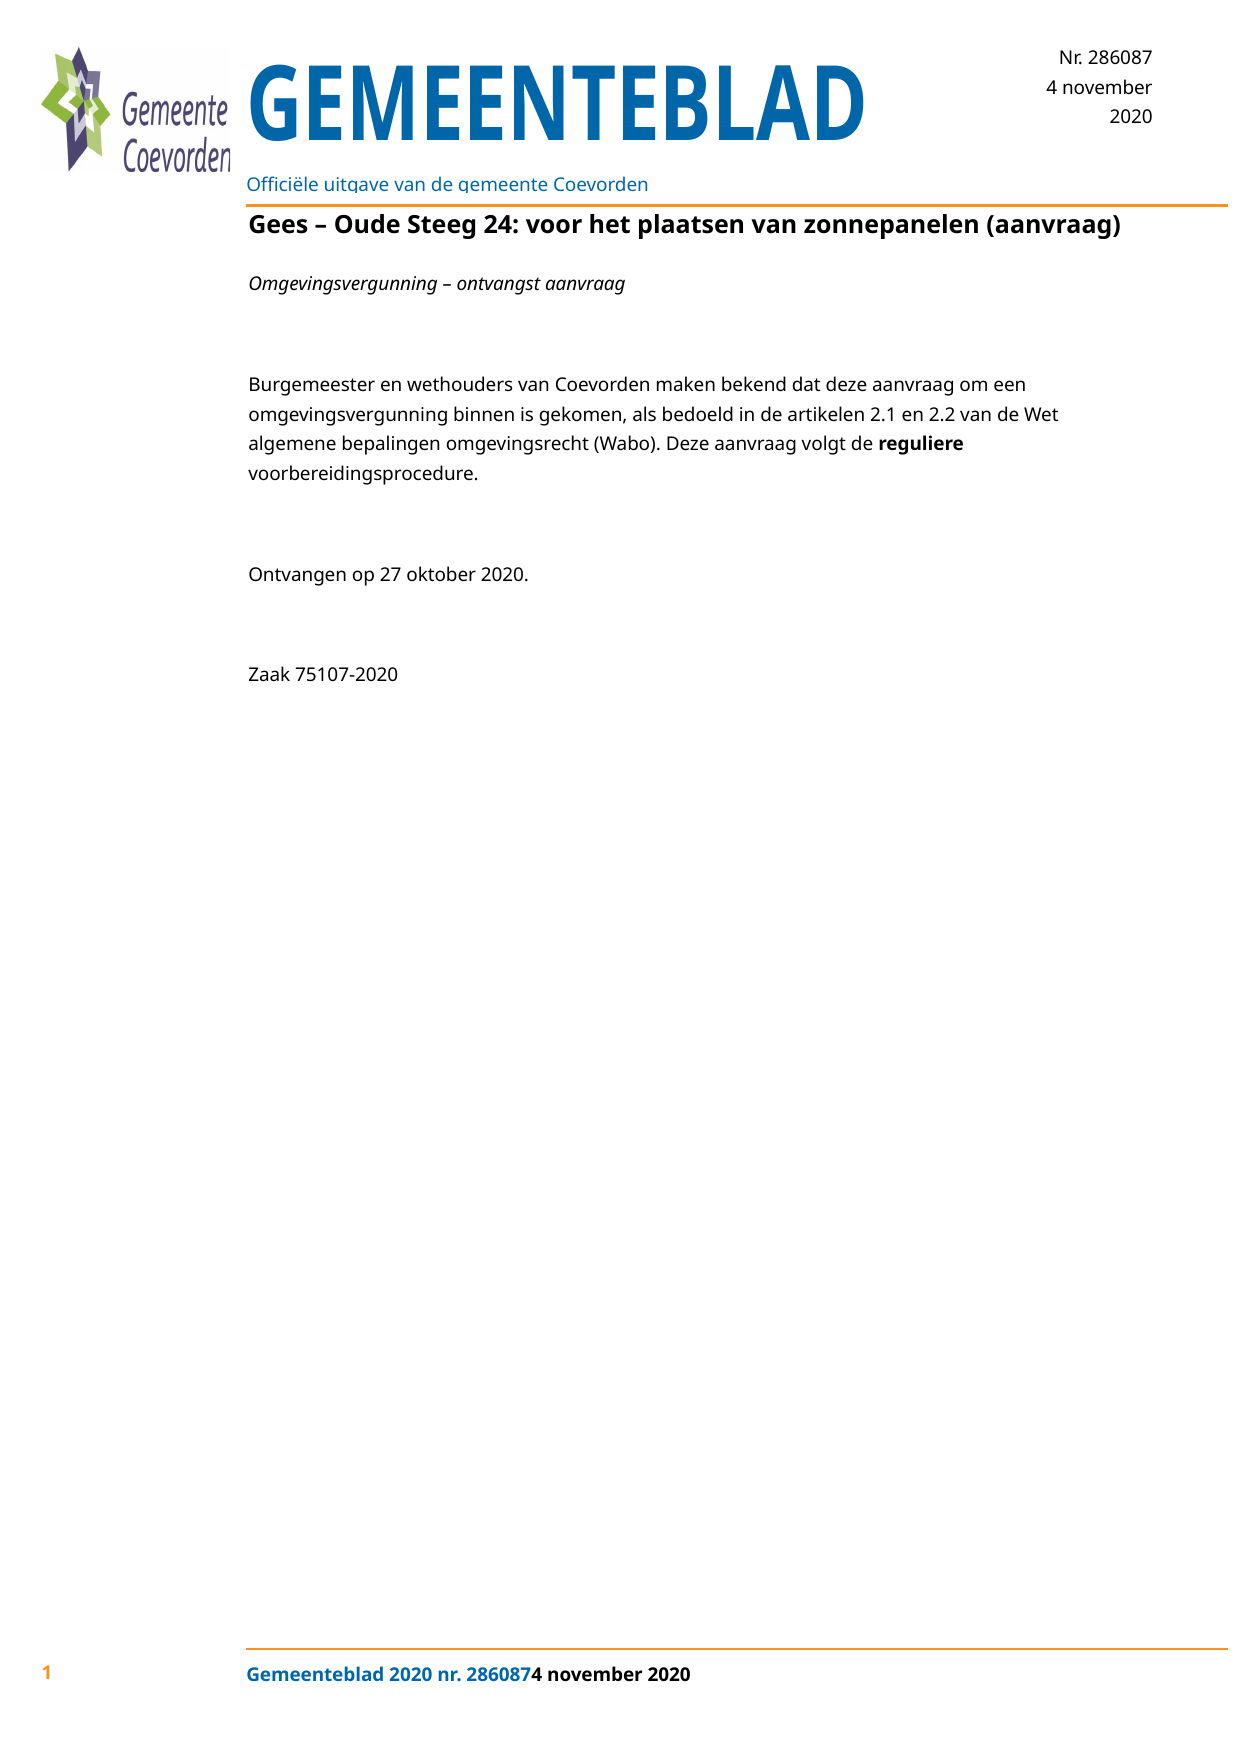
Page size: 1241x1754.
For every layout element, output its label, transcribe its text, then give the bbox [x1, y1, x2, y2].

text Burgemeester en wethouders van Coevorden maken bekend dat deze aanvraag om een omgevingsvergunning binnen is gekomen, als bedoeld in de artikelen 2.1 en 2.2 van de Wet algemene bepalingen omgevingsrecht (Wabo). Deze aanvraag volgt de reguliere voorbereidingsprocedure. [248, 371, 1152, 486]
text Ontvangen op 27 oktober 2020. [248, 561, 1152, 586]
text Zaak 75107-2020 [248, 662, 1152, 687]
text Omgevingsvergunning – ontvangst aanvraag [248, 270, 1152, 296]
text Gees – Oude Steeg 24: voor het plaatsen van zonnepanelen (aanvraag) [248, 207, 1152, 241]
picture [41, 47, 231, 172]
